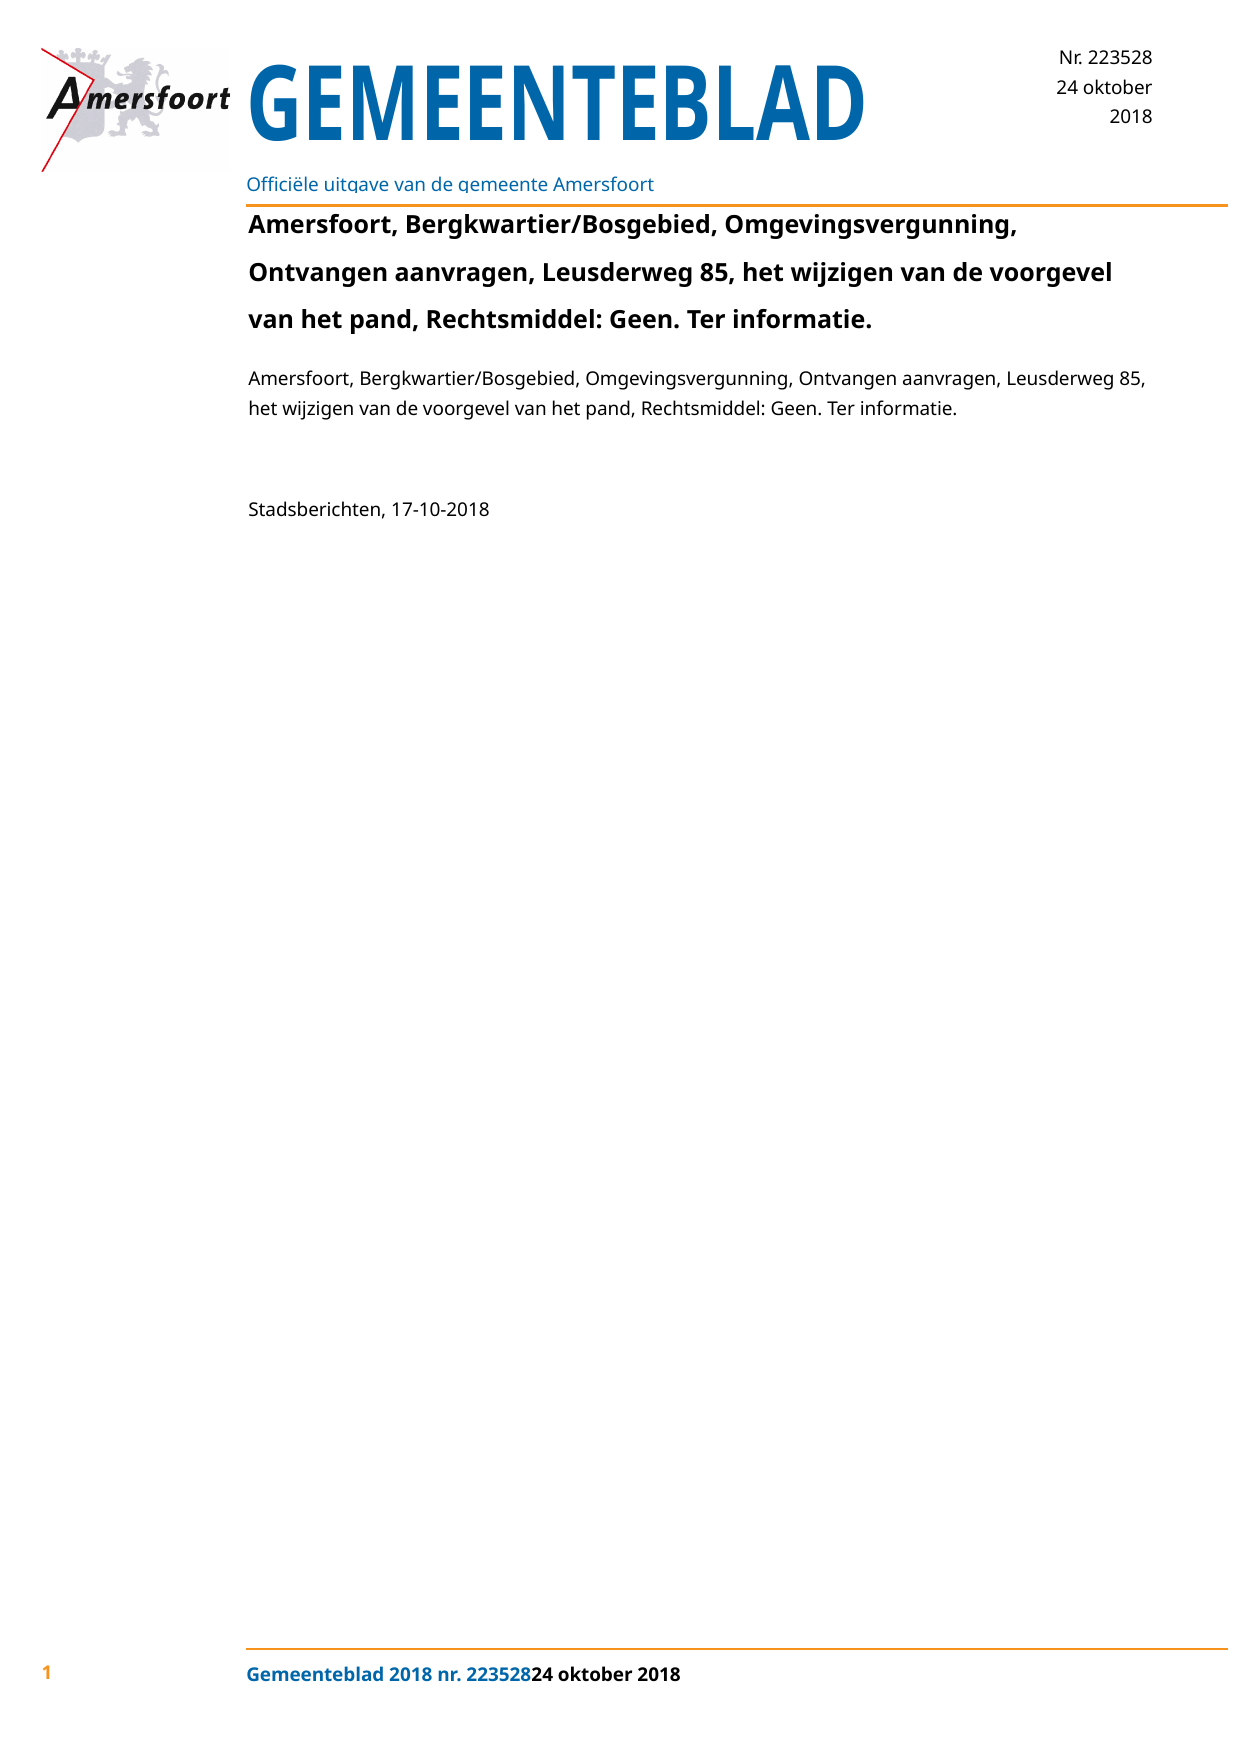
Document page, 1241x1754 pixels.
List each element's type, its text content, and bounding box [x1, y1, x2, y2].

text Stadsberichten, 17-10-2018 [248, 496, 1152, 522]
text Amersfoort, Bergkwartier/Bosgebied, Omgevingsvergunning, Ontvangen aanvragen, Leusderweg 85, het wijzigen van de voorgevel van het pand, Rechtsmiddel: Geen. Ter informatie. [248, 207, 1152, 336]
text Amersfoort, Bergkwartier/Bosgebied, Omgevingsvergunning, Ontvangen aanvragen, Leusderweg 85, het wijzigen van de voorgevel van het pand, Rechtsmiddel: Geen. Ter informatie. [248, 366, 1152, 421]
picture [41, 47, 231, 172]
